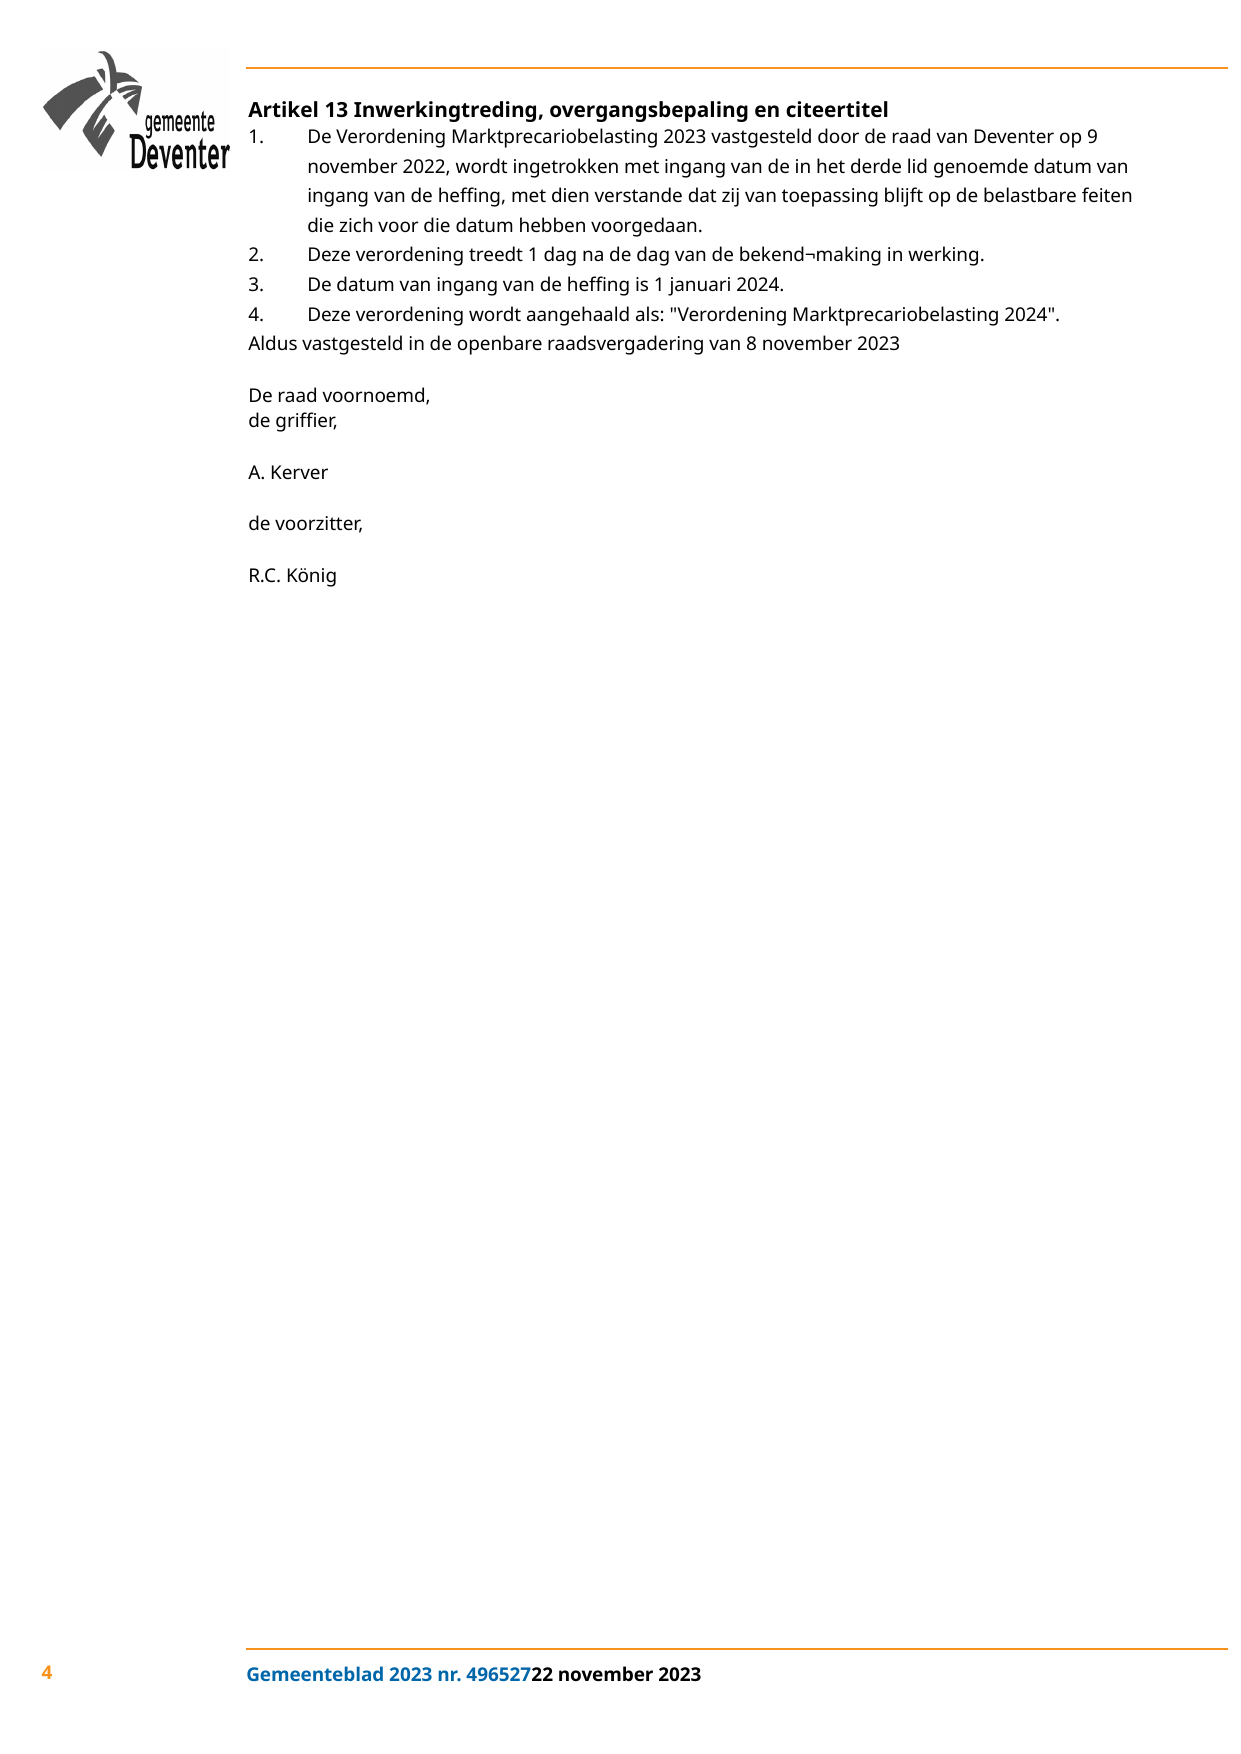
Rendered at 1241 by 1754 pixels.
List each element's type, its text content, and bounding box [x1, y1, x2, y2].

text de griffier, [248, 407, 1152, 433]
list Deze verordening wordt aangehaald als: "Verordening Marktprecariobelasting 2024". [248, 301, 1152, 326]
picture [41, 47, 231, 172]
text R.C. König [248, 562, 1152, 588]
list De datum van ingang van de heffing is 1 januari 2024. [248, 271, 1152, 297]
list Deze verordening treedt 1 dag na de dag van de bekend¬making in werking. [248, 242, 1152, 267]
text De raad voornoemd, [248, 382, 1152, 407]
text Aldus vastgesteld in de openbare raadsvergadering van 8 november 2023 [248, 330, 1152, 356]
text Artikel 13 Inwerkingtreding, overgangsbepaling en citeertitel [248, 95, 1152, 123]
text de voorzitter, [248, 510, 1152, 536]
text A. Kerver [248, 459, 1152, 485]
list De Verordening Marktprecariobelasting 2023 vastgesteld door de raad van Deventer op 9 november 2022, wordt ingetrokken met ingang van de in het derde lid genoemde datum van ingang van de heffing, met dien verstande dat zij van toepassing blijft op de belastbare feiten die zich voor die datum hebben voorgedaan. [248, 123, 1152, 238]
